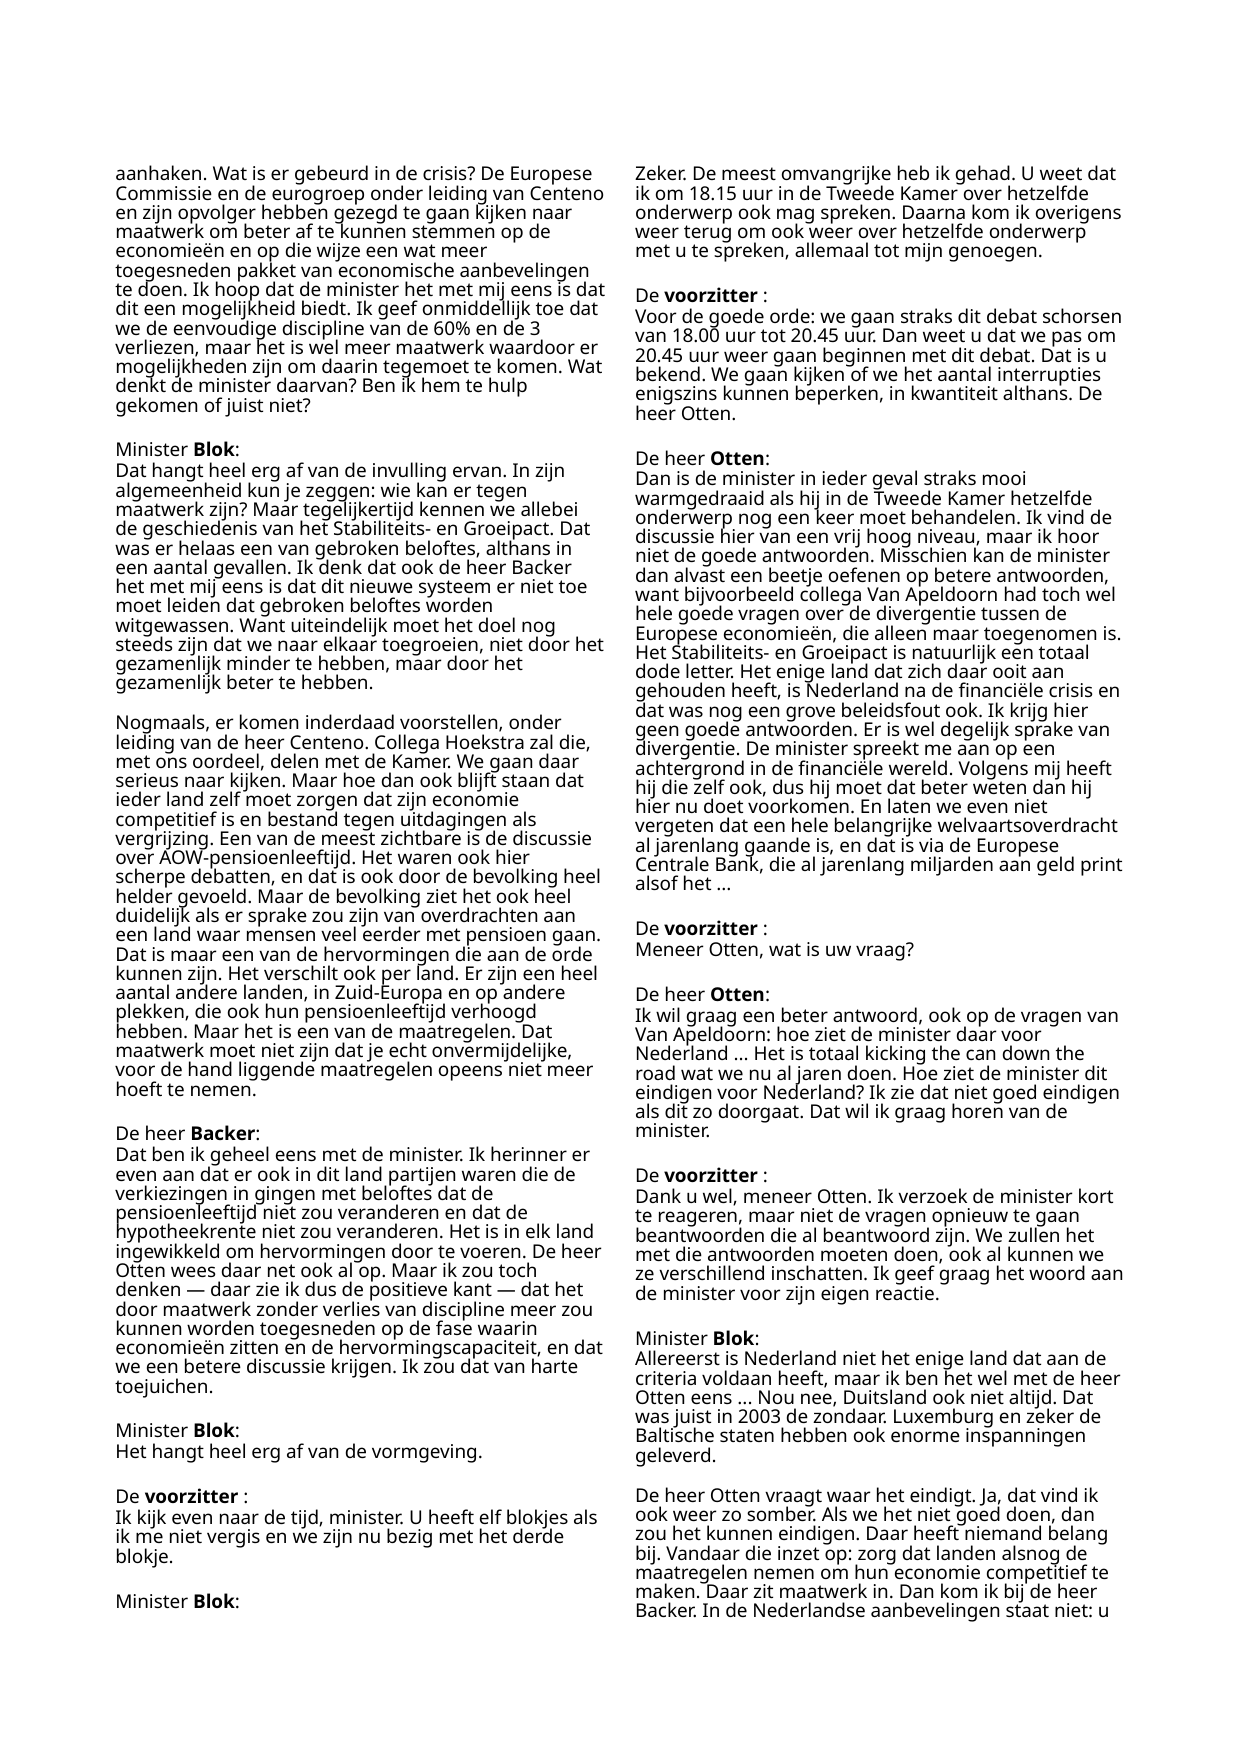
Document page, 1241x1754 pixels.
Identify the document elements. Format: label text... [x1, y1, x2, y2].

text De voorzitter : [635, 915, 1125, 941]
text De voorzitter : [635, 282, 1125, 308]
text Minister Blok: [115, 437, 605, 462]
text Dank u wel, meneer Otten. Ik verzoek de minister kort te reageren, maar niet de vragen opnieuw te gaan beantwoorden die al beantwoord zijn. We zullen het met die antwoorden moeten doen, ook al kunnen we ze verschillend inschatten. Ik geef graag het woord aan de minister voor zijn eigen reactie. [635, 1188, 1125, 1304]
text Meneer Otten, wat is uw vraag? [635, 941, 1125, 960]
text Voor de goede orde: we gaan straks dit debat schorsen van 18.00 uur tot 20.45 uur. Dan weet u dat we pas om 20.45 uur weer gaan beginnen met dit debat. Dat is u bekend. We gaan kijken of we het aantal interrupties enigszins kunnen beperken, in kwantiteit althans. De heer Otten. [635, 308, 1125, 424]
text Ik kijk even naar de tijd, minister. U heeft elf blokjes als ik me niet vergis en we zijn nu bezig met het derde blokje. [115, 1509, 605, 1567]
text Het hangt heel erg af van de vormgeving. [115, 1443, 605, 1463]
text Dat hangt heel erg af van de invulling ervan. In zijn algemeenheid kun je zeggen: wie kan er tegen maatwerk zijn? Maar tegelijkertijd kennen we allebei de geschiedenis van het Stabiliteits- en Groeipact. Dat was er helaas een van gebroken beloftes, althans in een aantal gevallen. Ik denk dat ook de heer Backer het met mij eens is dat dit nieuwe systeem er niet toe moet leiden dat gebroken beloftes worden witgewassen. Want uiteindelijk moet het doel nog steeds zijn dat we naar elkaar toegroeien, niet door het gezamenlijk minder te hebben, maar door het gezamenlijk beter te hebben. [115, 462, 605, 694]
text Minister Blok: [115, 1418, 605, 1443]
text Allereerst is Nederland niet het enige land dat aan de criteria voldaan heeft, maar ik ben het wel met de heer Otten eens ... Nou nee, Duitsland ook niet altijd. Dat was juist in 2003 de zondaar. Luxemburg en zeker de Baltische staten hebben ook enorme inspanningen geleverd. [635, 1350, 1125, 1466]
text De heer Otten: [635, 981, 1125, 1007]
text Dat ben ik geheel eens met de minister. Ik herinner er even aan dat er ook in dit land partijen waren die de verkiezingen in gingen met beloftes dat de pensioenleeftijd niet zou veranderen en dat de hypotheekrente niet zou veranderen. Het is in elk land ingewikkeld om hervormingen door te voeren. De heer Otten wees daar net ook al op. Maar ik zou toch denken — daar zie ik dus de positieve kant — dat het door maatwerk zonder verlies van discipline meer zou kunnen worden toegesneden op de fase waarin economieën zitten en de hervormingscapaciteit, en dat we een betere discussie krijgen. Ik zou dat van harte toejuichen. [115, 1146, 605, 1397]
text Ik wil graag een beter antwoord, ook op de vragen van Van Apeldoorn: hoe ziet de minister daar voor Nederland ... Het is totaal kicking the can down the road wat we nu al jaren doen. Hoe ziet de minister dit eindigen voor Nederland? Ik zie dat niet goed eindigen als dit zo doorgaat. Dat wil ik graag horen van de minister. [635, 1007, 1125, 1142]
text De heer Backer: [115, 1121, 605, 1146]
text De voorzitter : [635, 1162, 1125, 1188]
text Dan is de minister in ieder geval straks mooi warmgedraaid als hij in de Tweede Kamer hetzelfde onderwerp nog een keer moet behandelen. Ik vind de discussie hier van een vrij hoog niveau, maar ik hoor niet de goede antwoorden. Misschien kan de minister dan alvast een beetje oefenen op betere antwoorden, want bijvoorbeeld collega Van Apeldoorn had toch wel hele goede vragen over de divergentie tussen de Europese economieën, die alleen maar toegenomen is. Het Stabiliteits- en Groeipact is natuurlijk een totaal dode letter. Het enige land dat zich daar ooit aan gehouden heeft, is Nederland na de financiële crisis en dat was nog een grove beleidsfout ook. Ik krijg hier geen goede antwoorden. Er is wel degelijk sprake van divergentie. De minister spreekt me aan op een achtergrond in de financiële wereld. Volgens mij heeft hij die zelf ook, dus hij moet dat beter weten dan hij hier nu doet voorkomen. En laten we even niet vergeten dat een hele belangrijke welvaartsoverdracht al jarenlang gaande is, en dat is via de Europese Centrale Bank, die al jarenlang miljarden aan geld print alsof het ... [635, 470, 1125, 894]
text Nogmaals, er komen inderdaad voorstellen, onder leiding van de heer Centeno. Collega Hoekstra zal die, met ons oordeel, delen met de Kamer. We gaan daar serieus naar kijken. Maar hoe dan ook blijft staan dat ieder land zelf moet zorgen dat zijn economie competitief is en bestand tegen uitdagingen als vergrijzing. Een van de meest zichtbare is de discussie over AOW-pensioenleeftijd. Het waren ook hier scherpe debatten, en dat is ook door de bevolking heel helder gevoeld. Maar de bevolking ziet het ook heel duidelijk als er sprake zou zijn van overdrachten aan een land waar mensen veel eerder met pensioen gaan. Dat is maar een van de hervormingen die aan de orde kunnen zijn. Het verschilt ook per land. Er zijn een heel aantal andere landen, in Zuid-Europa en op andere plekken, die ook hun pensioenleeftijd verhoogd hebben. Maar het is een van de maatregelen. Dat maatwerk moet niet zijn dat je echt onvermijdelijke, voor de hand liggende maatregelen opeens niet meer hoeft te nemen. [115, 714, 605, 1100]
text aanhaken. Wat is er gebeurd in de crisis? De Europese Commissie en de eurogroep onder leiding van Centeno en zijn opvolger hebben gezegd te gaan kijken naar maatwerk om beter af te kunnen stemmen op de economieën en op die wijze een wat meer toegesneden pakket van economische aanbevelingen te doen. Ik hoop dat de minister het met mij eens is dat dit een mogelijkheid biedt. Ik geef onmiddellijk toe dat we de eenvoudige discipline van de 60% en de 3 verliezen, maar het is wel meer maatwerk waardoor er mogelijkheden zijn om daarin tegemoet te komen. Wat denkt de minister daarvan? Ben ik hem te hulp gekomen of juist niet? [115, 165, 605, 416]
text Zeker. De meest omvangrijke heb ik gehad. U weet dat ik om 18.15 uur in de Tweede Kamer over hetzelfde onderwerp ook mag spreken. Daarna kom ik overigens weer terug om ook weer over hetzelfde onderwerp met u te spreken, allemaal tot mijn genoegen. [635, 165, 1125, 262]
text De heer Otten vraagt waar het eindigt. Ja, dat vind ik ook weer zo somber. Als we het niet goed doen, dan zou het kunnen eindigen. Daar heeft niemand belang bij. Vandaar die inzet op: zorg dat landen alsnog de maatregelen nemen om hun economie competitief te maken. Daar zit maatwerk in. Dan kom ik bij de heer Backer. In de Nederlandse aanbevelingen staat niet: u [635, 1487, 1125, 1622]
text Minister Blok: [635, 1325, 1125, 1350]
text De voorzitter : [115, 1483, 605, 1509]
text Minister Blok: [115, 1588, 605, 1614]
text De heer Otten: [635, 445, 1125, 470]
